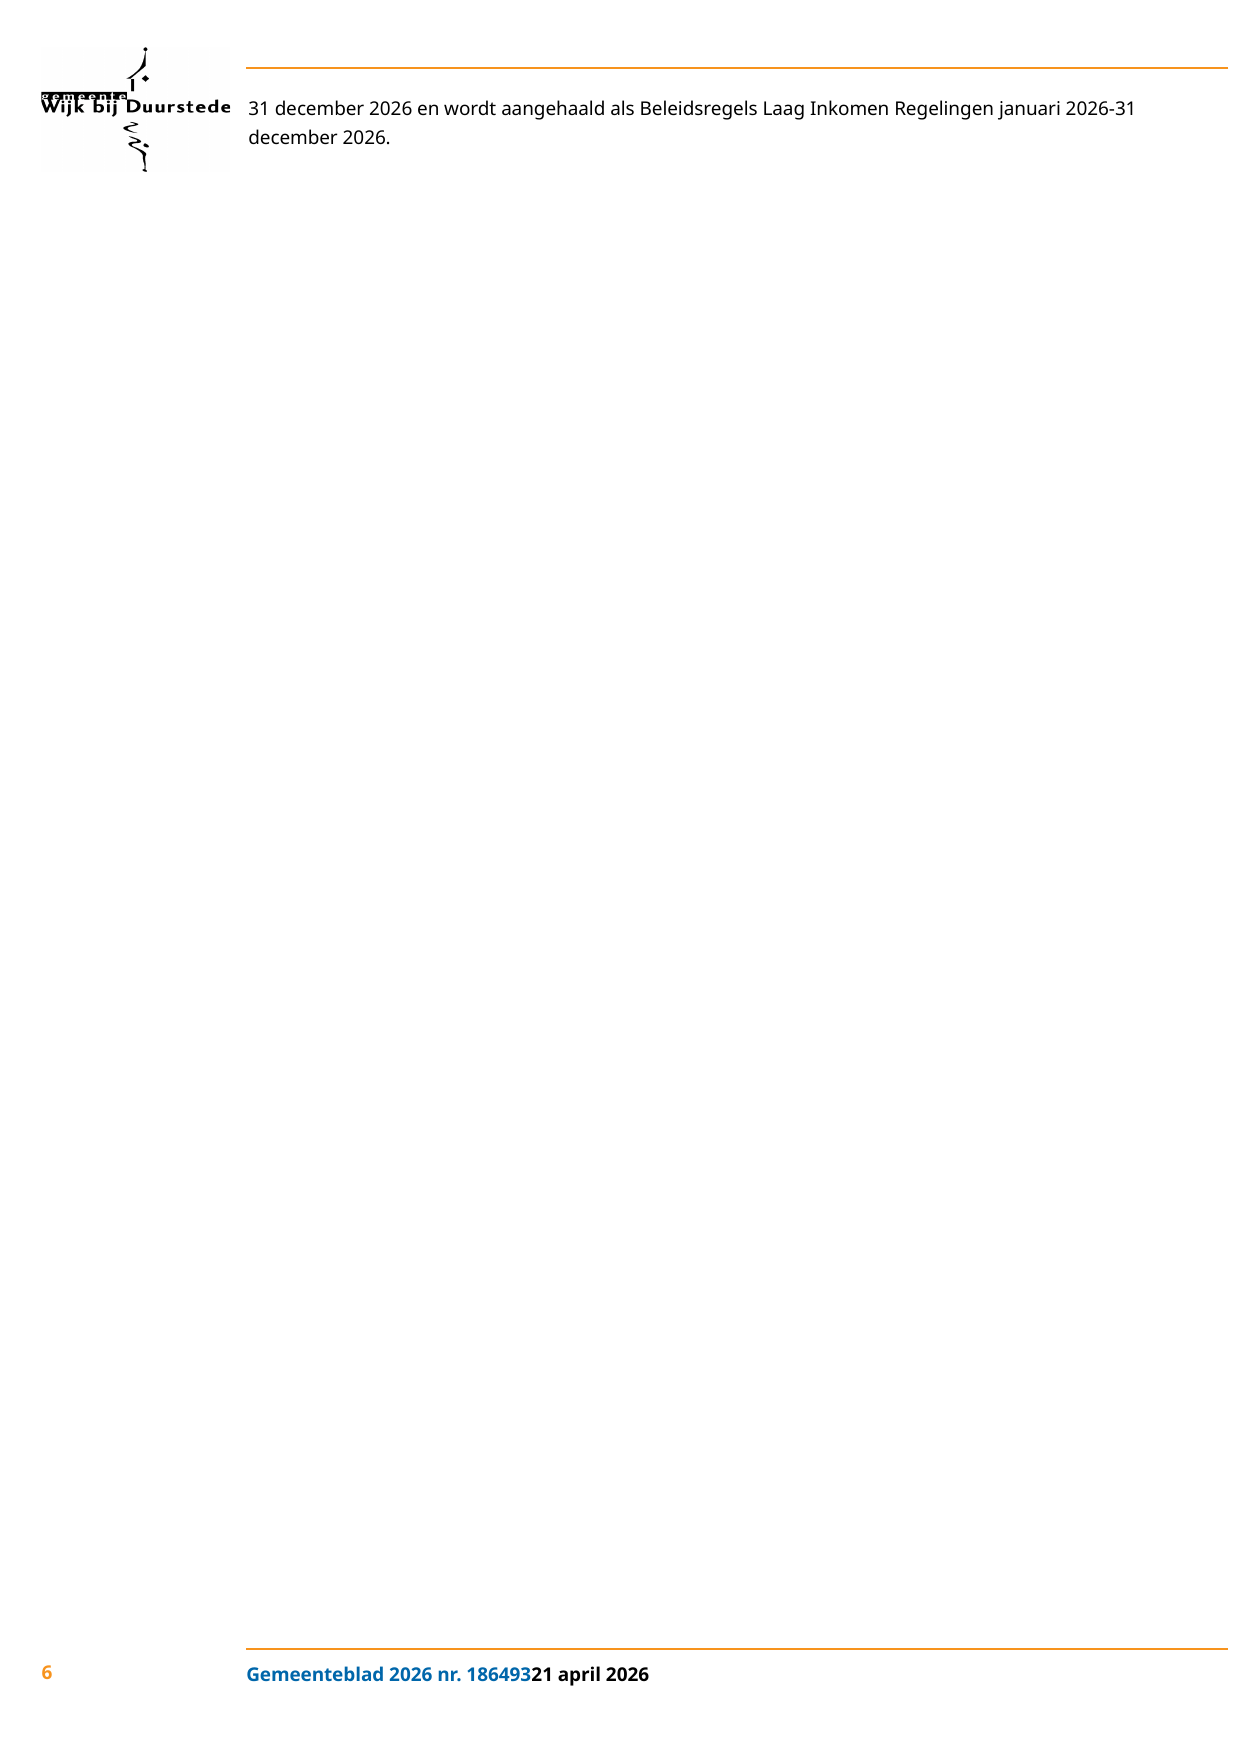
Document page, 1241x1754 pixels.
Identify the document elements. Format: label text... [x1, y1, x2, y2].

text 31 december 2026 en wordt aangehaald als Beleidsregels Laag Inkomen Regelingen januari 2026-31 december 2026. [248, 95, 1152, 150]
picture [41, 47, 231, 172]
